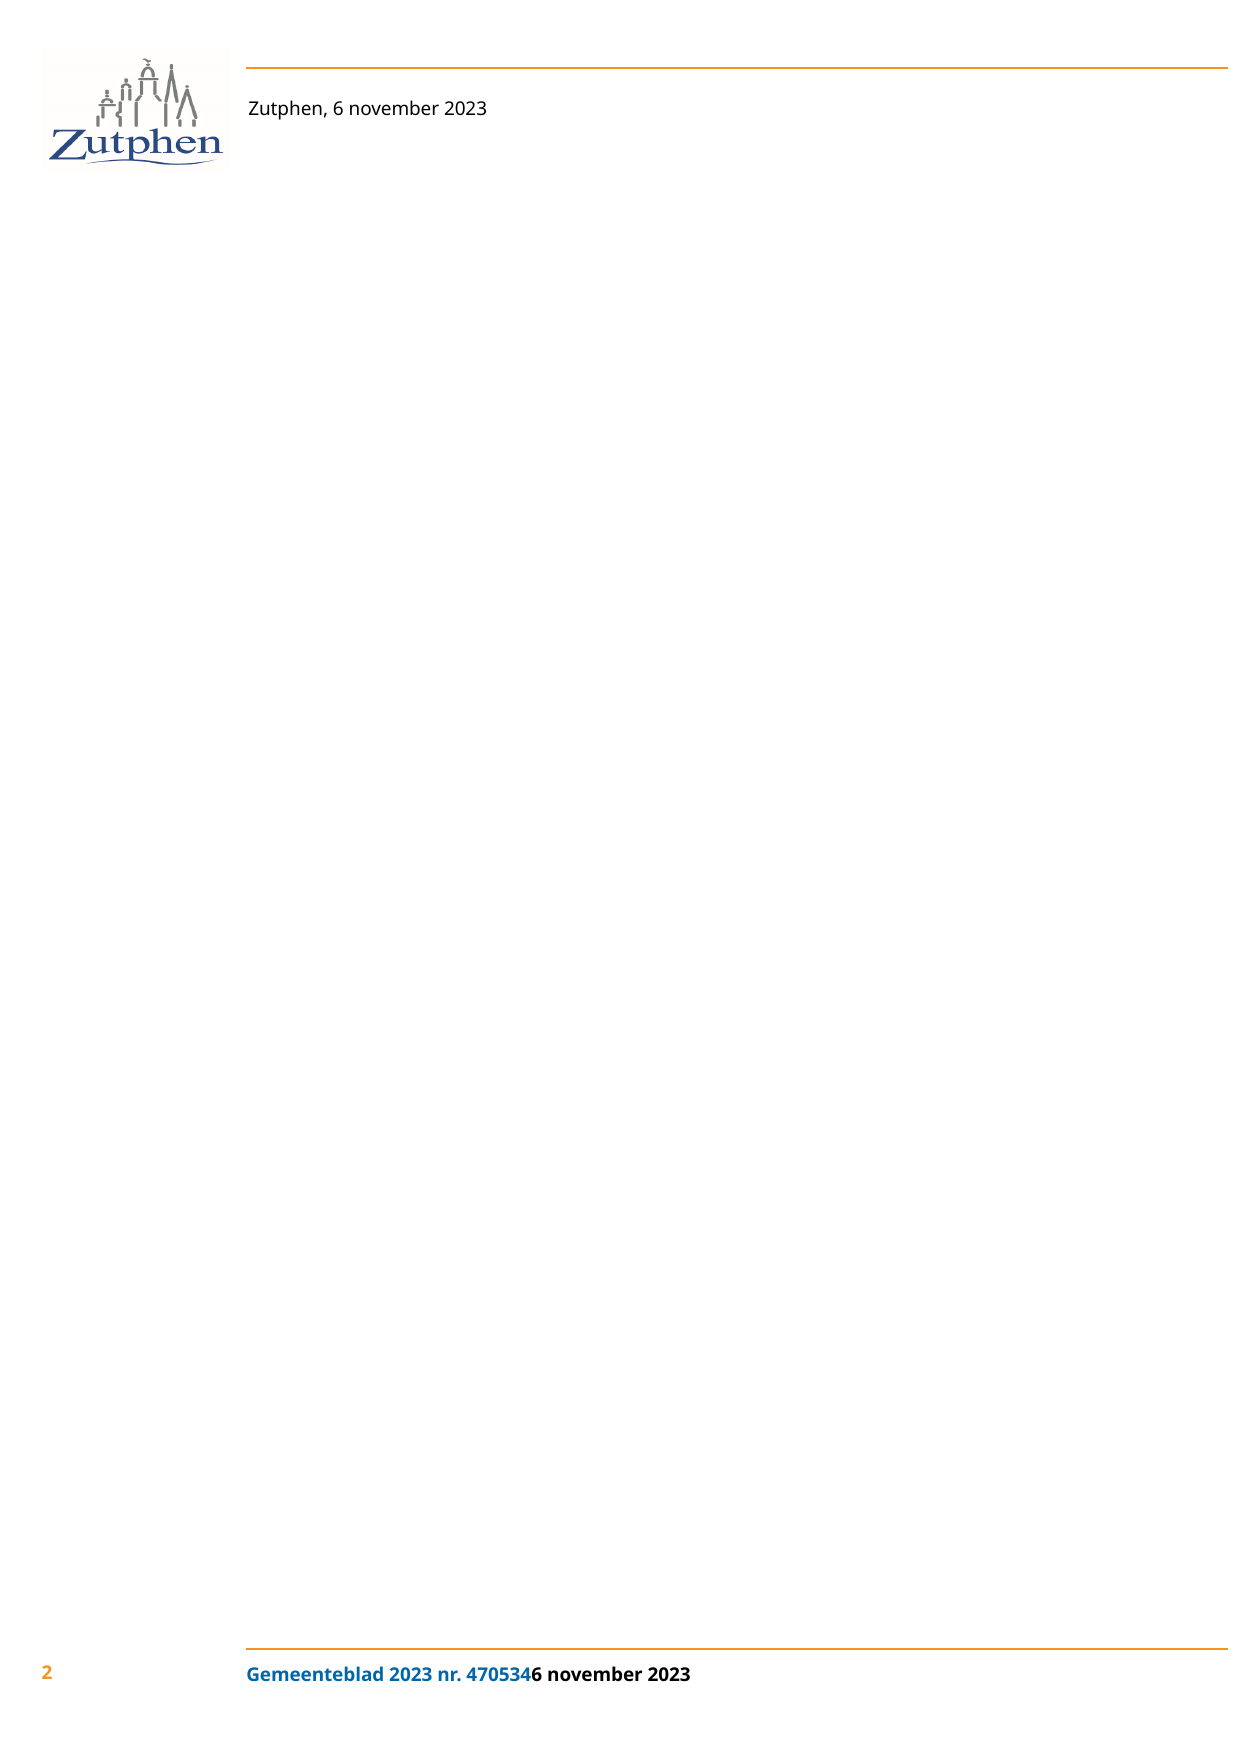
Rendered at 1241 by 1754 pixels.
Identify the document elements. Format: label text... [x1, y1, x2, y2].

text Zutphen, 6 november 2023 [248, 95, 1152, 121]
picture [41, 47, 231, 172]
